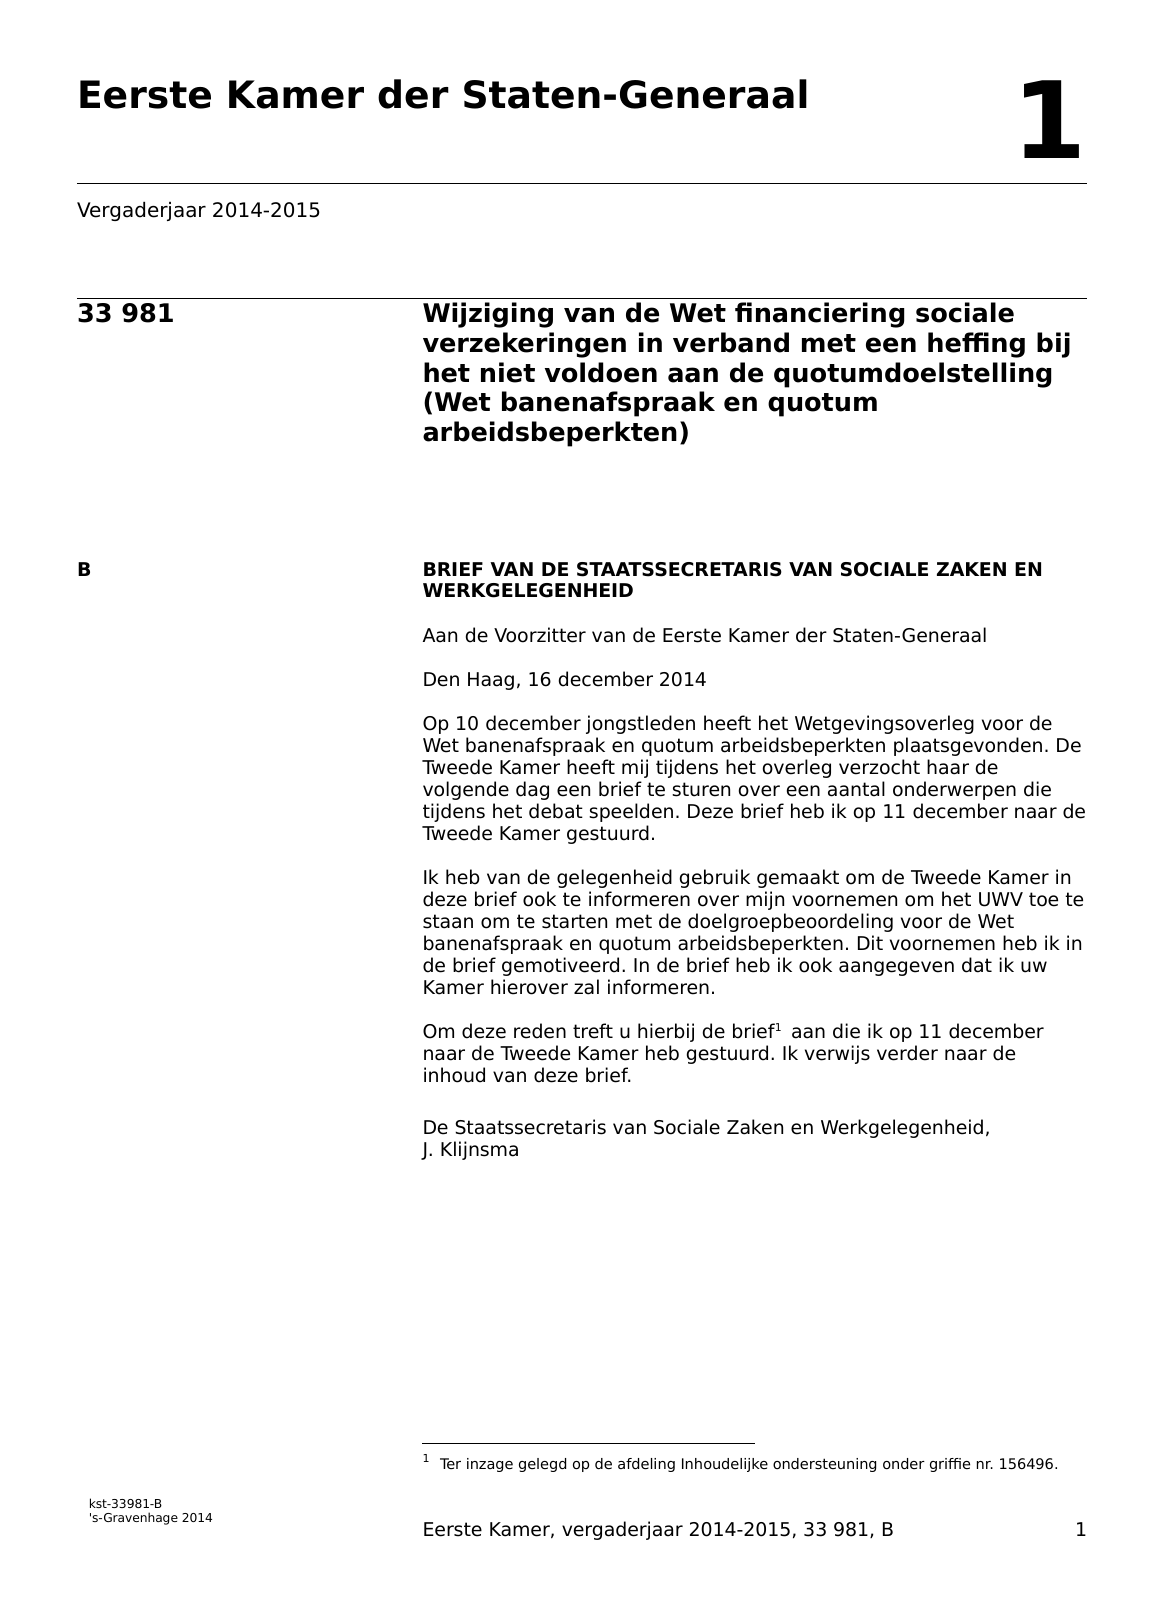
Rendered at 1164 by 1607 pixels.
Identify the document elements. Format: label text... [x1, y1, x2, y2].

table_header Eerste Kamer der Staten-Generaal [77, 59, 886, 183]
text Op 10 december jongstleden heeft het Wetgevingsoverleg voor de Wet banenafspraak en quotum arbeidsbeperkten plaatsgevonden. De Tweede Kamer heeft mij tijdens het overleg verzocht haar de volgende dag een brief te sturen over een aantal onderwerpen die tijdens het debat speelden. Deze brief heb ik op 11 december naar de Tweede Kamer gestuurd. [422, 713, 1087, 845]
text Ik heb van de gelegenheid gebruik gemaakt om de Tweede Kamer in deze brief ook te informeren over mijn voornemen om het UWV toe te staan om te starten met de doelgroepbeoordeling voor de Wet banenafspraak en quotum arbeidsbeperkten. Dit voornemen heb ik in de brief gemotiveerd. In de brief heb ik ook aangegeven dat ik uw Kamer hierover zal informeren. [422, 867, 1087, 999]
table_header 1 [886, 59, 1087, 183]
text Om deze reden treft u hierbij de brief aan die ik op 11 december naar de Tweede Kamer heb gestuurd. Ik verwijs verder naar de inhoud van deze brief. [422, 1021, 1087, 1087]
text 's-Gravenhage 2014 [88, 1511, 323, 1525]
text Aan de Voorzitter van de Eerste Kamer der Staten-Generaal [422, 624, 1087, 647]
table_cell Vergaderjaar 2014-2015 [77, 184, 1087, 298]
text kst-33981-B [88, 1497, 323, 1511]
subtitle 33 981 Wijziging van de Wet financiering sociale verzekeringen in verband met een heffing bij het niet voldoen aan de quotumdoelstelling (Wet banenafspraak en quotum arbeidsbeperkten) [77, 299, 1087, 447]
text De Staatssecretaris van Sociale Zaken en Werkgelegenheid, J. Klijnsma [422, 1117, 1087, 1161]
text Ter inzage gelegd op de afdeling Inhoudelijke ondersteuning onder griffie nr. 156496. [422, 1452, 1087, 1474]
subtitle B BRIEF VAN DE STAATSSECRETARIS VAN SOCIALE ZAKEN EN WERKGELEGENHEID [77, 558, 1087, 602]
text Den Haag, 16 december 2014 [422, 669, 1087, 691]
